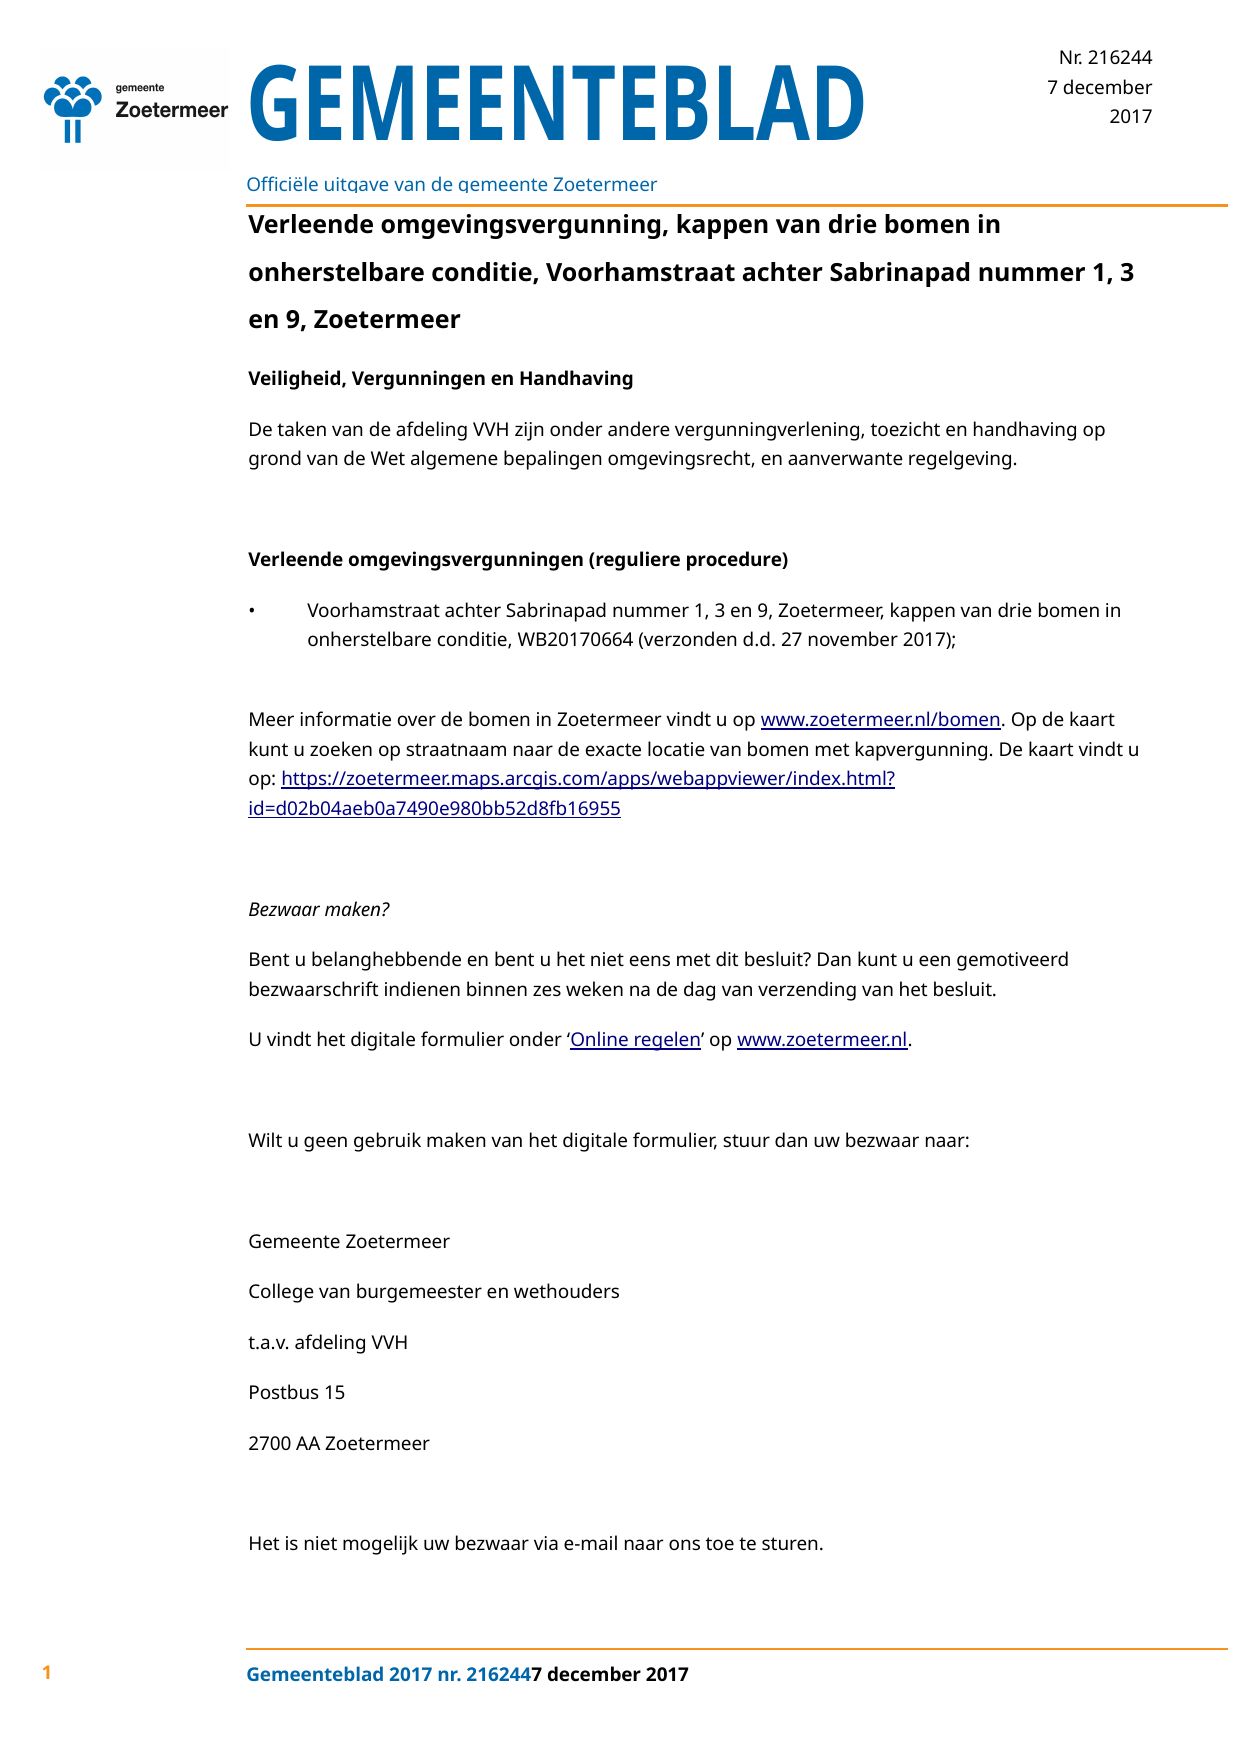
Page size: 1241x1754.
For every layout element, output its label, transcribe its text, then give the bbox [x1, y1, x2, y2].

text Het is niet mogelijk uw bezwaar via e-mail naar ons toe te sturen. [248, 1531, 1152, 1556]
text 2700 AA Zoetermeer [248, 1430, 1152, 1455]
text Gemeente Zoetermeer [248, 1228, 1152, 1254]
text t.a.v. afdeling VVH [248, 1329, 1152, 1354]
text Wilt u geen gebruik maken van het digitale formulier, stuur dan uw bezwaar naar: [248, 1127, 1152, 1153]
text Bent u belanghebbende en bent u het niet eens met dit besluit? Dan kunt u een gemotiveerd bezwaarschrift indienen binnen zes weken na de dag van verzending van het besluit. [248, 946, 1152, 1002]
list Voorhamstraat achter Sabrinapad nummer 1, 3 en 9, Zoetermeer, kappen van drie bomen in onherstelbare conditie, WB20170664 (verzonden d.d. 27 november 2017); [248, 597, 1152, 652]
text U vindt het digitale formulier onder ‘Online regelen’ op www.zoetermeer.nl. [248, 1026, 1152, 1052]
text College van burgemeester en wethouders [248, 1278, 1152, 1304]
text Bezwaar maken? [248, 896, 1152, 922]
text De taken van de afdeling VVH zijn onder andere vergunningverlening, toezicht en handhaving op grond van de Wet algemene bepalingen omgevingsrecht, en aanverwante regelgeving. [248, 416, 1152, 471]
picture [41, 47, 231, 172]
text Verleende omgevingsvergunningen (reguliere procedure) [248, 546, 1152, 572]
text Verleende omgevingsvergunning, kappen van drie bomen in onherstelbare conditie, Voorhamstraat achter Sabrinapad nummer 1, 3 en 9, Zoetermeer [248, 207, 1152, 336]
text Postbus 15 [248, 1379, 1152, 1405]
text Veiligheid, Vergunningen en Handhaving [248, 366, 1152, 391]
text Meer informatie over de bomen in Zoetermeer vindt u op www.zoetermeer.nl/bomen. Op de kaart kunt u zoeken op straatnaam naar de exacte locatie van bomen met kapvergunning. De kaart vindt u op: https://zoetermeer.maps.arcgis.com/apps/webappviewer/index.html?id=d02b04aeb0a7490e980bb52d8fb16955 [248, 706, 1152, 821]
